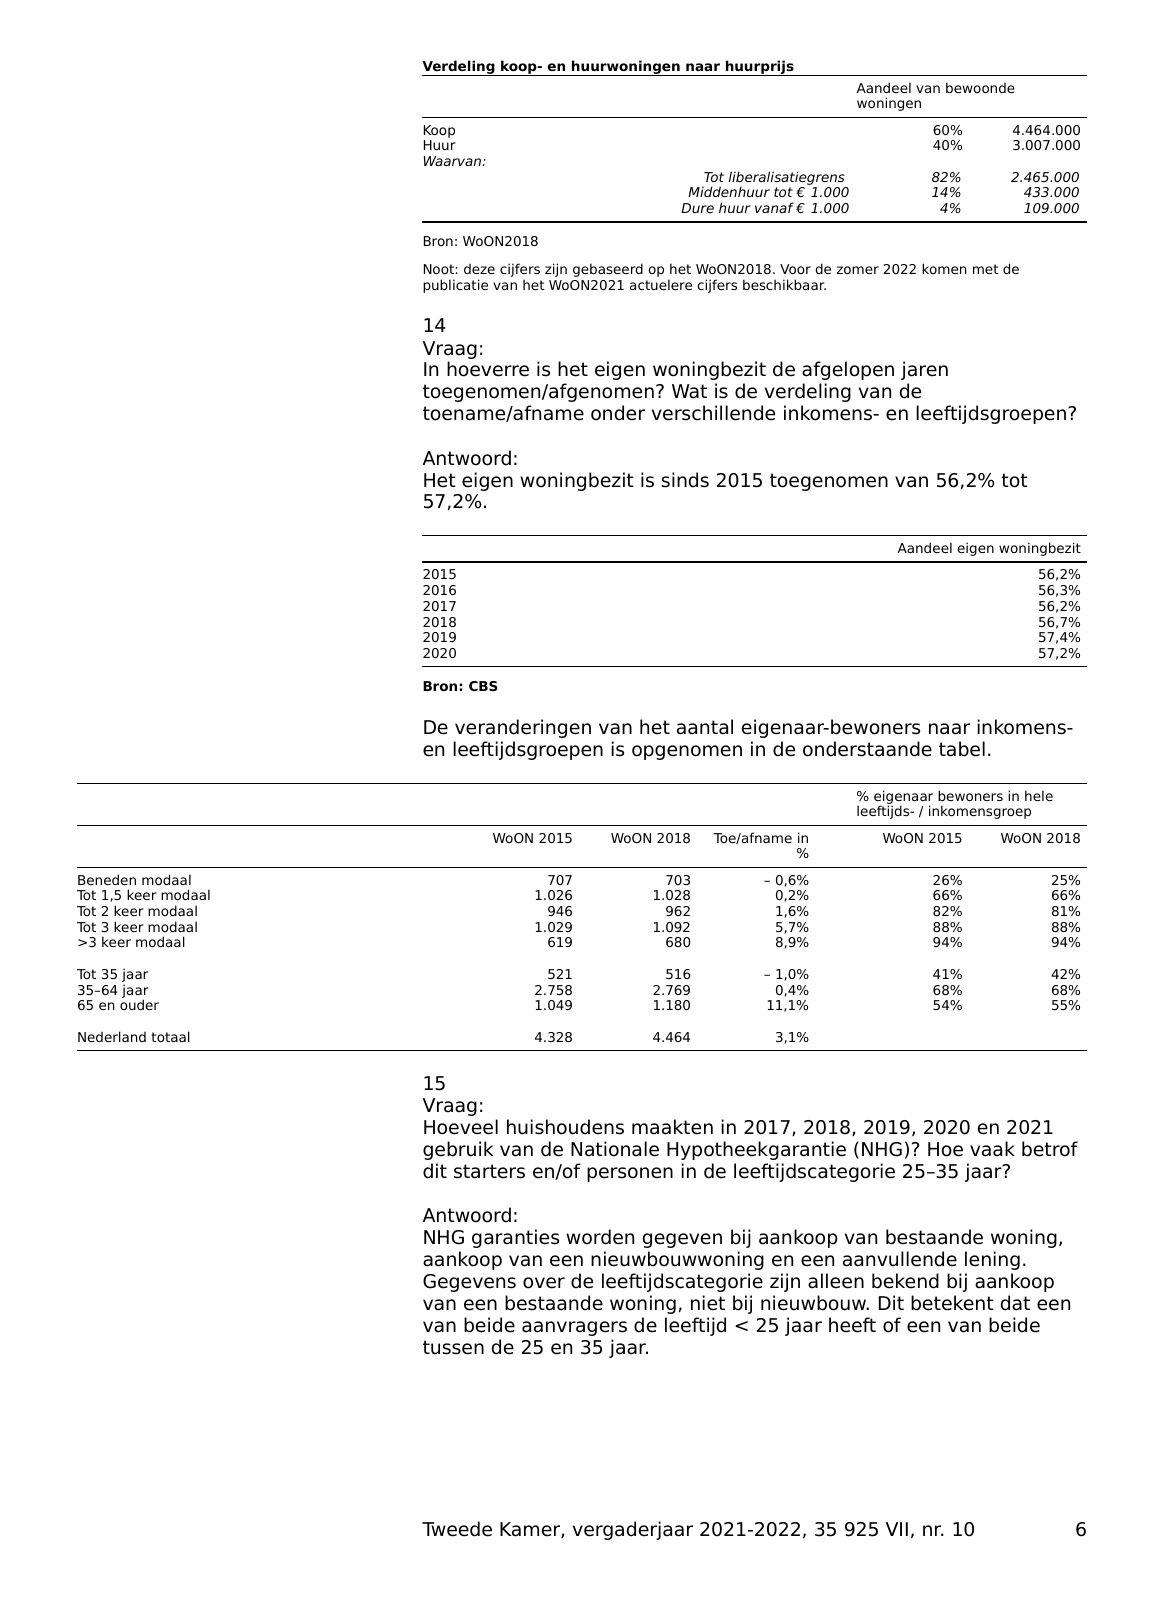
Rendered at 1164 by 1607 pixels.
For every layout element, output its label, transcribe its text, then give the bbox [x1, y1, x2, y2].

table_cell [815, 967, 850, 982]
table_cell 0,4% [697, 983, 815, 998]
table_cell 66% [850, 888, 968, 904]
table_cell Toe/afname in % [697, 826, 815, 867]
table_cell 81% [969, 904, 1087, 919]
table_header % eigenaar bewoners in hele leeftijds- / inkomensgroep [850, 784, 1087, 825]
table_cell 2019 [422, 630, 555, 646]
text NHG garanties worden gegeven bij aankoop van bestaande woning, aankoop van een nieuwbouwwoning en een aanvullende lening. Gegevens over de leeftijdscategorie zijn alleen bekend bij aankoop van een bestaande woning, niet bij nieuwbouw. Dit betekent dat een van beide aanvragers de leeftijd < 25 jaar heeft of een van beide tussen de 25 en 35 jaar. [422, 1227, 1087, 1359]
table_cell 2.758 [461, 983, 579, 998]
table_cell – 0,6% [697, 868, 815, 888]
table_cell WoON 2015 [461, 826, 579, 867]
table_cell 4.464 [579, 1030, 697, 1050]
text Vraag: [422, 1095, 1087, 1117]
table_cell 4.464.000 [969, 118, 1087, 138]
table_cell 707 [461, 868, 579, 888]
table_cell [697, 951, 815, 967]
table_cell WoON 2015 [850, 826, 968, 867]
table_cell 4.328 [461, 1030, 579, 1050]
table_cell 946 [461, 904, 579, 919]
table_cell [850, 951, 968, 967]
text 15 [422, 1073, 1087, 1095]
table_cell Bron: CBS [422, 667, 1087, 695]
table_cell 1,6% [697, 904, 815, 919]
table_cell 1.180 [579, 998, 697, 1014]
table_cell 680 [579, 935, 697, 951]
table_cell [77, 951, 461, 967]
table_cell [969, 1030, 1087, 1050]
table_cell 2018 [422, 614, 555, 630]
table_header [461, 784, 579, 825]
table_cell [850, 1014, 968, 1029]
text Vraag: [422, 337, 1087, 359]
table_header [77, 784, 461, 825]
table_cell 82% [850, 904, 968, 919]
table_cell 66% [969, 888, 1087, 904]
table_header Aandeel eigen woningbezit [555, 536, 1087, 561]
table_cell 65 en ouder [77, 998, 461, 1014]
table_cell 25% [969, 868, 1087, 888]
table_cell 55% [969, 998, 1087, 1014]
table_cell [815, 826, 850, 867]
table_cell [815, 1030, 850, 1050]
table_cell [697, 1014, 815, 1029]
table_cell 54% [850, 998, 968, 1014]
table_cell 703 [579, 868, 697, 888]
table_cell [815, 920, 850, 935]
table_cell Middenhuur tot € 1.000 [422, 185, 850, 201]
table_cell 619 [461, 935, 579, 951]
table_header [422, 536, 555, 561]
table_cell 109.000 [969, 201, 1087, 221]
table_header [815, 784, 850, 825]
table_cell [969, 154, 1087, 169]
table_cell 88% [969, 920, 1087, 935]
table_cell 56,2% [555, 563, 1087, 583]
table_cell 42% [969, 967, 1087, 982]
table_cell Beneden modaal [77, 868, 461, 888]
table_cell [815, 951, 850, 967]
table_cell 60% [850, 118, 968, 138]
table_cell Tot 3 keer modaal [77, 920, 461, 935]
table_cell 2016 [422, 583, 555, 599]
table_cell 2015 [422, 563, 555, 583]
table_cell 82% [850, 170, 968, 185]
table_cell WoON 2018 [969, 826, 1087, 867]
table_cell [815, 1014, 850, 1029]
table_cell 1.026 [461, 888, 579, 904]
table_cell 3,1% [697, 1030, 815, 1050]
table_cell – 1,0% [697, 967, 815, 982]
table_cell 3.007.000 [969, 138, 1087, 154]
table_cell Aandeel van bewoonde woningen [850, 76, 1087, 117]
table_cell [77, 1014, 461, 1029]
table_cell Tot 2 keer modaal [77, 904, 461, 919]
table_cell [815, 983, 850, 998]
table_cell Nederland totaal [77, 1030, 461, 1050]
table_cell [969, 951, 1087, 967]
table_cell 2.465.000 [969, 170, 1087, 185]
table_cell 94% [850, 935, 968, 951]
table_cell Dure huur vanaf € 1.000 [422, 201, 850, 221]
table_cell 433.000 [969, 185, 1087, 201]
table_cell 14% [850, 185, 968, 201]
table_cell 11,1% [697, 998, 815, 1014]
table_cell [969, 1014, 1087, 1029]
table_cell Tot 1,5 keer modaal [77, 888, 461, 904]
table_cell 516 [579, 967, 697, 982]
text Antwoord: [422, 1205, 1087, 1227]
table_header Verdeling koop- en huurwoningen naar huurprijs [422, 59, 1087, 75]
table_cell [461, 951, 579, 967]
table_cell [815, 935, 850, 951]
table_cell 521 [461, 967, 579, 982]
table_cell Koop [422, 118, 850, 138]
table_cell 962 [579, 904, 697, 919]
table_cell 40% [850, 138, 968, 154]
table_cell Bron: WoON2018 Noot: deze cijfers zijn gebaseerd op het WoON2018. Voor de zomer 2022 komen met de publicatie van het WoON2021 actuelere cijfers beschikbaar. [422, 223, 1087, 293]
text 14 [422, 315, 1087, 337]
table_cell >3 keer modaal [77, 935, 461, 951]
table_cell 0,2% [697, 888, 815, 904]
text Het eigen woningbezit is sinds 2015 toegenomen van 56,2% tot 57,2%. [422, 469, 1087, 513]
table_header [697, 784, 815, 825]
table_cell 1.092 [579, 920, 697, 935]
table_cell 35–64 jaar [77, 983, 461, 998]
table_cell [422, 76, 850, 117]
table_cell [815, 998, 850, 1014]
table_cell 56,7% [555, 614, 1087, 630]
table_cell 26% [850, 868, 968, 888]
table_cell 8,9% [697, 935, 815, 951]
table_cell [579, 951, 697, 967]
table_cell 57,4% [555, 630, 1087, 646]
table_cell [850, 1030, 968, 1050]
table_cell 2020 [422, 646, 555, 666]
table_cell Tot 35 jaar [77, 967, 461, 982]
table_cell 4% [850, 201, 968, 221]
table_cell WoON 2018 [579, 826, 697, 867]
table_cell [579, 1014, 697, 1029]
table_cell [815, 888, 850, 904]
table_cell Tot liberalisatiegrens [422, 170, 850, 185]
text Antwoord: [422, 447, 1087, 469]
table_cell [77, 826, 461, 867]
table_cell 68% [850, 983, 968, 998]
text De veranderingen van het aantal eigenaar-bewoners naar inkomens- en leeftijdsgroepen is opgenomen in de onderstaande tabel. [422, 717, 1087, 761]
table_cell 2.769 [579, 983, 697, 998]
table_cell 68% [969, 983, 1087, 998]
table_cell 94% [969, 935, 1087, 951]
table_cell Huur [422, 138, 850, 154]
table_cell 56,3% [555, 583, 1087, 599]
table_cell [461, 1014, 579, 1029]
text In hoeverre is het eigen woningbezit de afgelopen jaren toegenomen/afgenomen? Wat is de verdeling van de toename/afname onder verschillende inkomens- en leeftijdsgroepen? [422, 359, 1087, 425]
table_cell 5,7% [697, 920, 815, 935]
table_cell [815, 904, 850, 919]
table_cell 57,2% [555, 646, 1087, 666]
table_cell Waarvan: [422, 154, 850, 169]
table_header [579, 784, 697, 825]
table_cell 1.029 [461, 920, 579, 935]
table_cell 1.028 [579, 888, 697, 904]
table_cell 41% [850, 967, 968, 982]
table_cell [850, 154, 968, 169]
table_cell 2017 [422, 599, 555, 614]
table_cell 88% [850, 920, 968, 935]
table_cell 56,2% [555, 599, 1087, 614]
table_cell 1.049 [461, 998, 579, 1014]
text Hoeveel huishoudens maakten in 2017, 2018, 2019, 2020 en 2021 gebruik van de Nationale Hypotheekgarantie (NHG)? Hoe vaak betrof dit starters en/of personen in de leeftijdscategorie 25–35 jaar? [422, 1117, 1087, 1183]
table_cell [815, 868, 850, 888]
